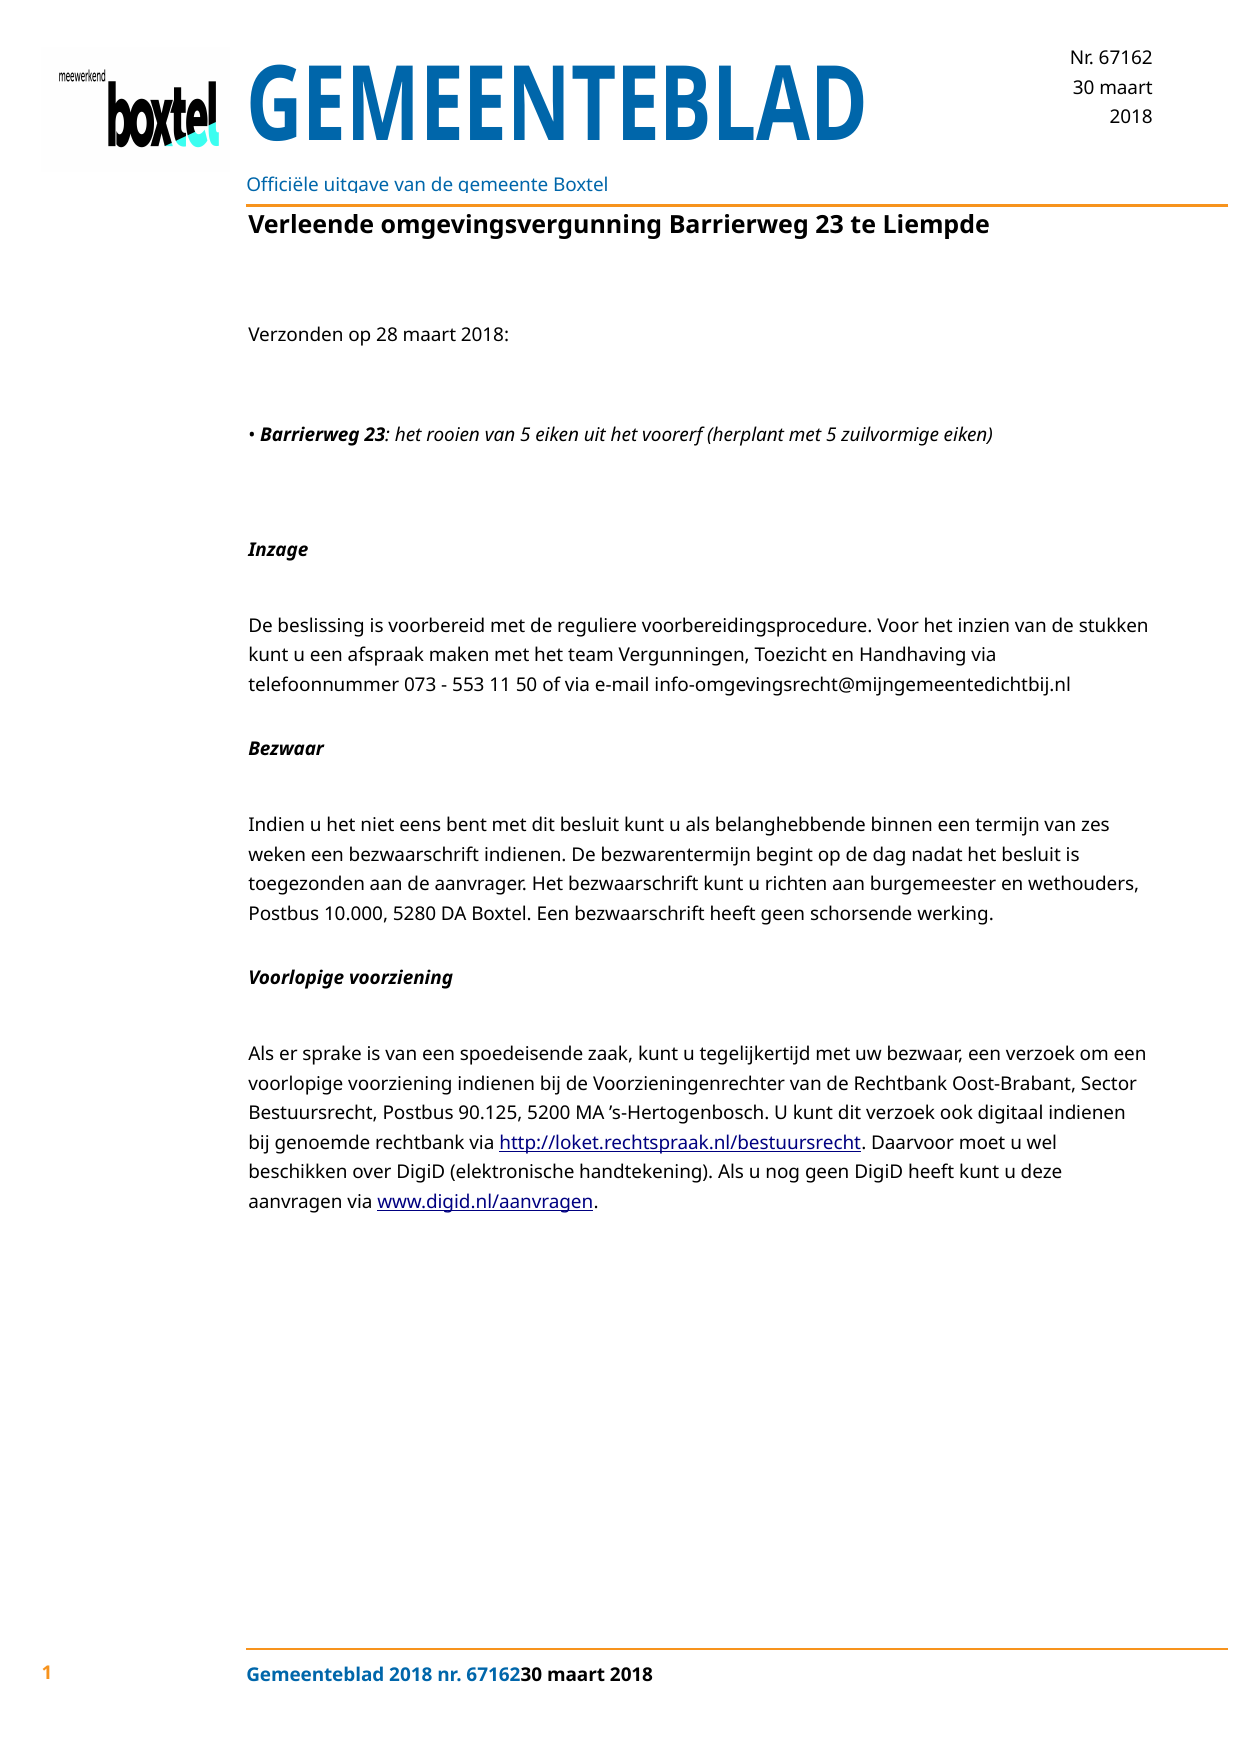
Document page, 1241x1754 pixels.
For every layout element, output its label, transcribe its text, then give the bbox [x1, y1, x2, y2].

text Indien u het niet eens bent met dit besluit kunt u als belanghebbende binnen een termijn van zes weken een bezwaarschrift indienen. De bezwarentermijn begint op de dag nadat het besluit is toegezonden aan de aanvrager. Het bezwaarschrift kunt u richten aan burgemeester en wethouders, Postbus 10.000, 5280 DA Boxtel. Een bezwaarschrift heeft geen schorsende werking. [248, 811, 1152, 926]
text • Barrierweg 23: het rooien van 5 eiken uit het voorerf (herplant met 5 zuilvormige eiken) [248, 422, 1152, 447]
text Inzage [248, 536, 1152, 562]
picture [41, 47, 231, 172]
text Als er sprake is van een spoedeisende zaak, kunt u tegelijkertijd met uw bezwaar, een verzoek om een voorlopige voorziening indienen bij de Voorzieningenrechter van de Rechtbank Oost-Brabant, Sector Bestuursrecht, Postbus 90.125, 5200 MA ’s-Hertogenbosch. U kunt dit verzoek ook digitaal indienen bij genoemde rechtbank via http://loket.rechtspraak.nl/bestuursrecht. Daarvoor moet u wel beschikken over DigiD (elektronische handtekening). Als u nog geen DigiD heeft kunt u deze aanvragen via www.digid.nl/aanvragen. [248, 1040, 1152, 1214]
text De beslissing is voorbereid met de reguliere voorbereidingsprocedure. Voor het inzien van de stukken kunt u een afspraak maken met het team Vergunningen, Toezicht en Handhaving via telefoonnummer 073 - 553 11 50 of via e-mail info-omgevingsrecht@mijngemeentedichtbij.nl [248, 612, 1152, 697]
text Voorlopige voorziening [248, 964, 1152, 990]
text Verzonden op 28 maart 2018: [248, 321, 1152, 346]
text Bezwaar [248, 735, 1152, 761]
text Verleende omgevingsvergunning Barrierweg 23 te Liempde [248, 207, 1152, 241]
